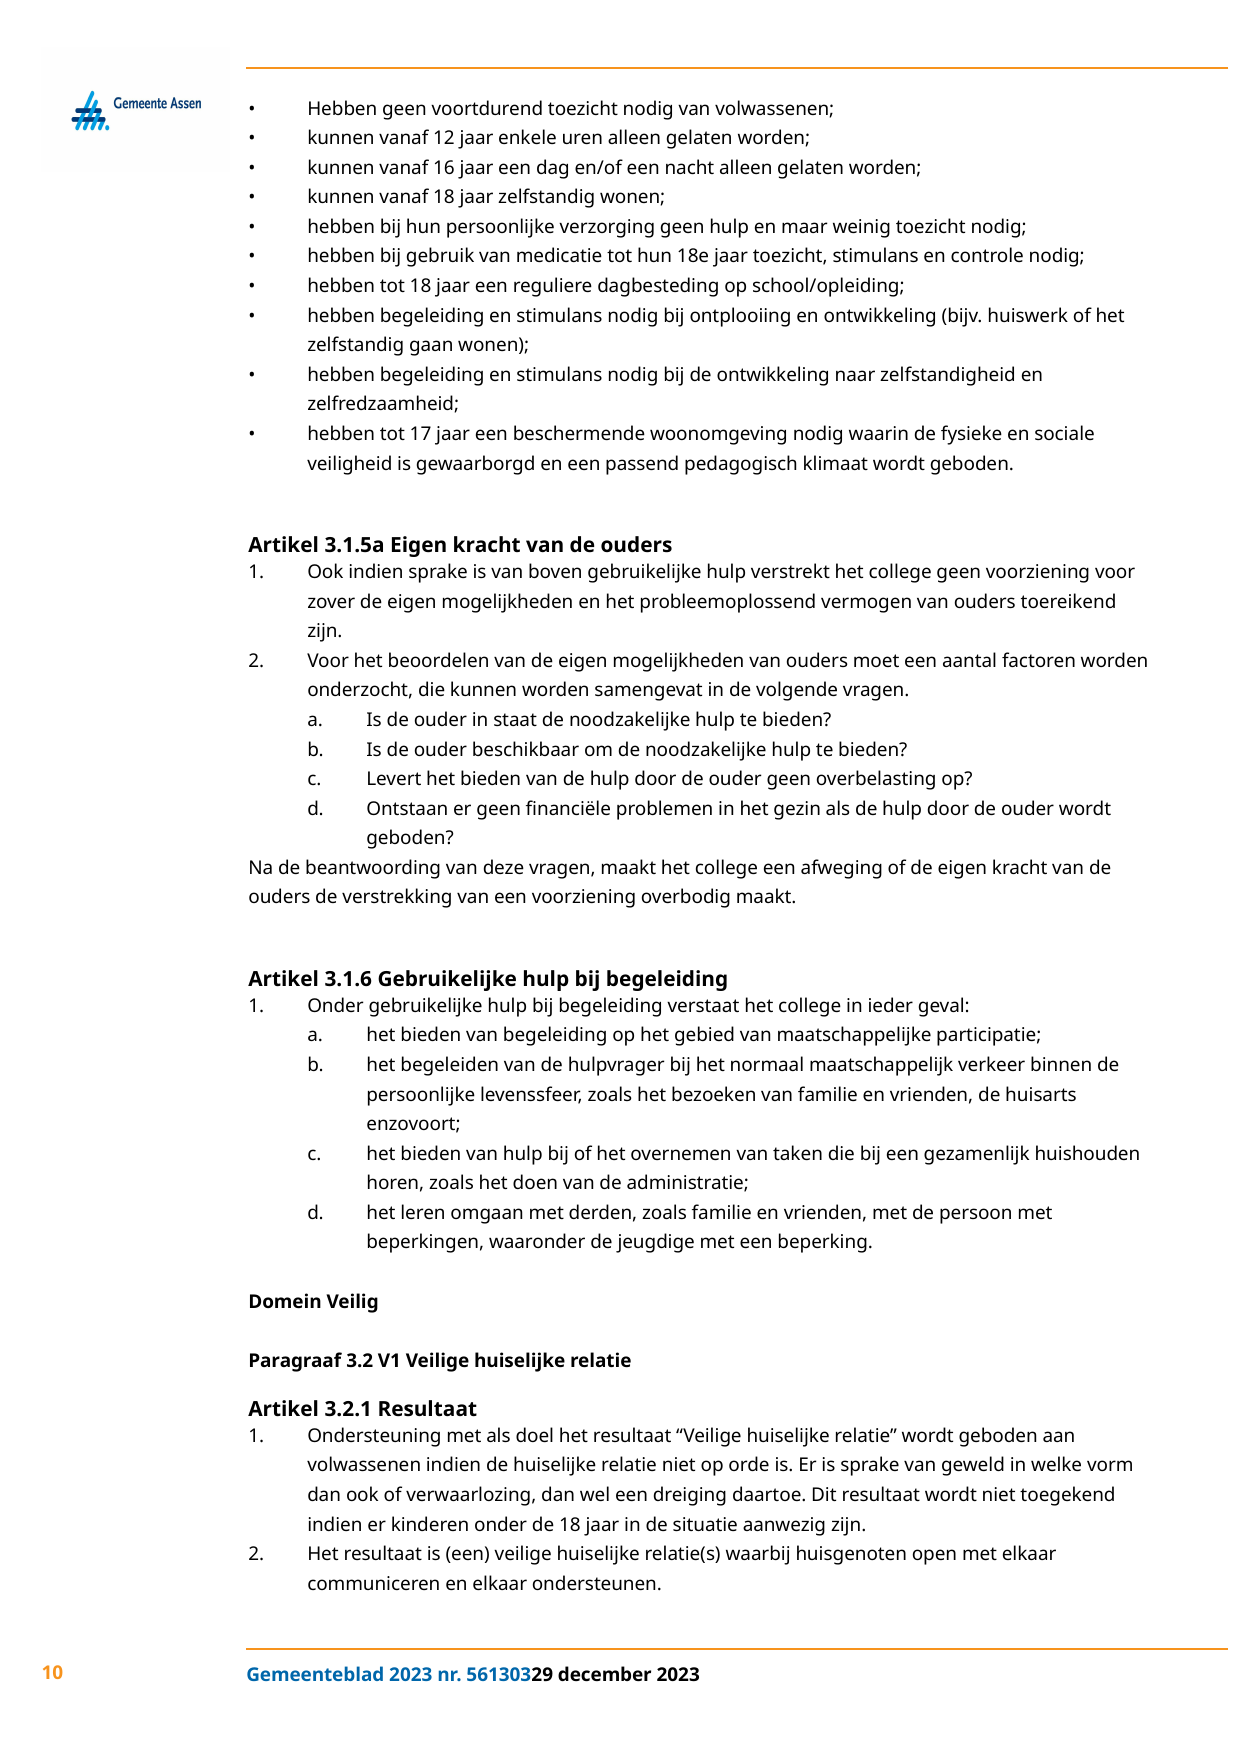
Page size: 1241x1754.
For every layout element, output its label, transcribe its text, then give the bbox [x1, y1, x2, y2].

list het begeleiden van de hulpvrager bij het normaal maatschappelijk verkeer binnen de persoonlijke levenssfeer, zoals het bezoeken van familie en vrienden, de huisarts enzovoort; [307, 1051, 1152, 1136]
list kunnen vanaf 16 jaar een dag en/of een nacht alleen gelaten worden; [248, 154, 1152, 180]
text Domein Veilig [248, 1288, 1152, 1314]
text Paragraaf 3.2 V1 Veilige huiselijke relatie [248, 1347, 1152, 1373]
list kunnen vanaf 12 jaar enkele uren alleen gelaten worden; [248, 124, 1152, 150]
list Is de ouder beschikbaar om de noodzakelijke hulp te bieden? [307, 736, 1152, 761]
list hebben bij hun persoonlijke verzorging geen hulp en maar weinig toezicht nodig; [248, 213, 1152, 239]
text Artikel 3.1.5a Eigen kracht van de ouders [248, 530, 1152, 558]
list Is de ouder in staat de noodzakelijke hulp te bieden? [307, 706, 1152, 732]
list hebben tot 18 jaar een reguliere dagbesteding op school/opleiding; [248, 272, 1152, 298]
list hebben begeleiding en stimulans nodig bij de ontwikkeling naar zelfstandigheid en zelfredzaamheid; [248, 361, 1152, 416]
list Onder gebruikelijke hulp bij begeleiding verstaat het college in ieder geval: [248, 992, 1152, 1018]
list het bieden van hulp bij of het overnemen van taken die bij een gezamenlijk huishouden horen, zoals het doen van de administratie; [307, 1140, 1152, 1195]
list Levert het bieden van de hulp door de ouder geen overbelasting op? [307, 765, 1152, 791]
list hebben begeleiding en stimulans nodig bij ontplooiing en ontwikkeling (bijv. huiswerk of het zelfstandig gaan wonen); [248, 302, 1152, 357]
list hebben bij gebruik van medicatie tot hun 18e jaar toezicht, stimulans en controle nodig; [248, 243, 1152, 268]
list Ontstaan er geen financiële problemen in het gezin als de hulp door de ouder wordt geboden? [307, 795, 1152, 850]
list Ondersteuning met als doel het resultaat “Veilige huiselijke relatie” wordt geboden aan volwassenen indien de huiselijke relatie niet op orde is. Er is sprake van geweld in welke vorm dan ook of verwaarlozing, dan wel een dreiging daartoe. Dit resultaat wordt niet toegekend indien er kinderen onder de 18 jaar in de situatie aanwezig zijn. [248, 1422, 1152, 1537]
text Artikel 3.2.1 Resultaat [248, 1394, 1152, 1422]
list Voor het beoordelen van de eigen mogelijkheden van ouders moet een aantal factoren worden onderzocht, die kunnen worden samengevat in de volgende vragen. [248, 647, 1152, 702]
list kunnen vanaf 18 jaar zelfstandig wonen; [248, 183, 1152, 209]
picture [41, 47, 231, 172]
list Het resultaat is (een) veilige huiselijke relatie(s) waarbij huisgenoten open met elkaar communiceren en elkaar ondersteunen. [248, 1540, 1152, 1596]
text Na de beantwoording van deze vragen, maakt het college een afweging of de eigen kracht van de ouders de verstrekking van een voorziening overbodig maakt. [248, 854, 1152, 909]
list het bieden van begeleiding op het gebied van maatschappelijke participatie; [307, 1022, 1152, 1047]
list het leren omgaan met derden, zoals familie en vrienden, met de persoon met beperkingen, waaronder de jeugdige met een beperking. [307, 1199, 1152, 1254]
list Ook indien sprake is van boven gebruikelijke hulp verstrekt het college geen voorziening voor zover de eigen mogelijkheden en het probleemoplossend vermogen van ouders toereikend zijn. [248, 558, 1152, 643]
text Artikel 3.1.6 Gebruikelijke hulp bij begeleiding [248, 964, 1152, 992]
list Hebben geen voortdurend toezicht nodig van volwassenen; [248, 95, 1152, 121]
list hebben tot 17 jaar een beschermende woonomgeving nodig waarin de fysieke en sociale veiligheid is gewaarborgd en een passend pedagogisch klimaat wordt geboden. [248, 420, 1152, 476]
